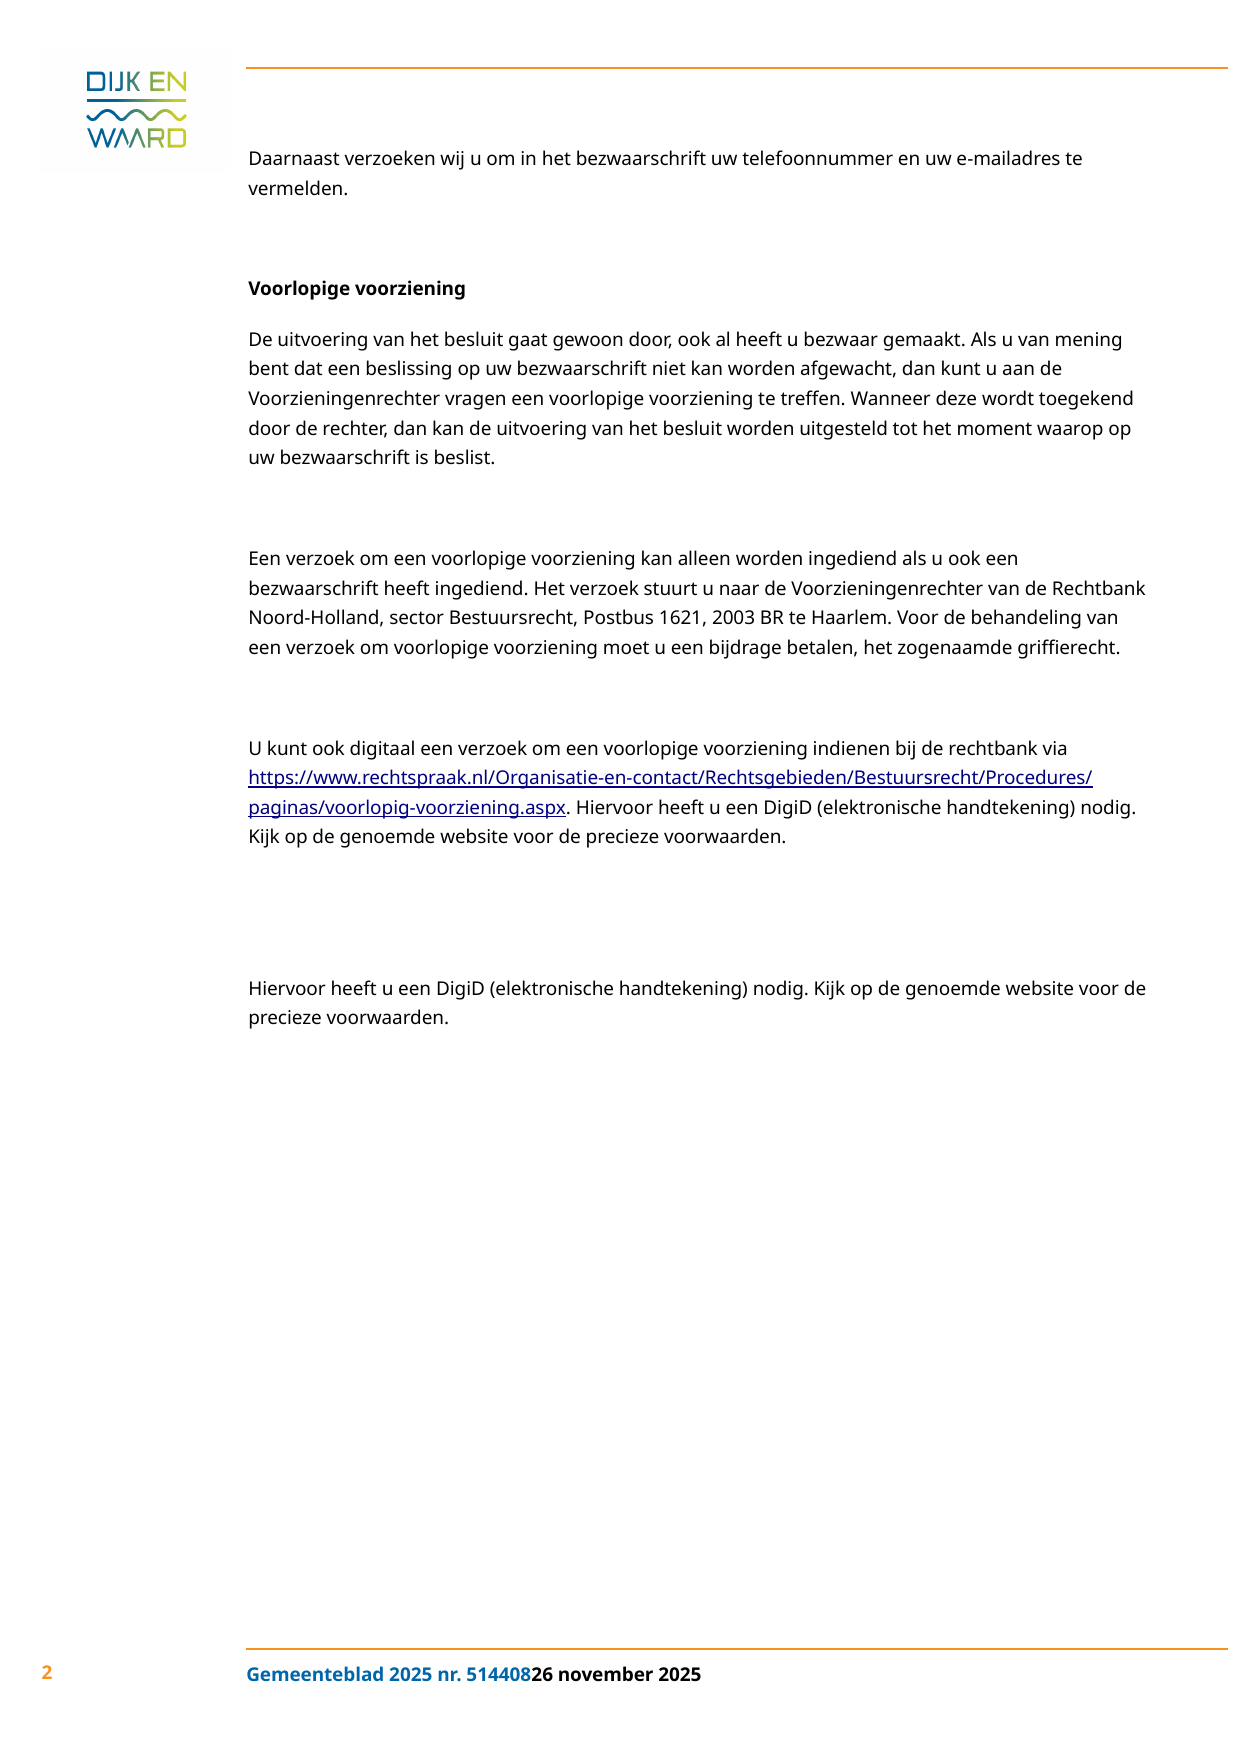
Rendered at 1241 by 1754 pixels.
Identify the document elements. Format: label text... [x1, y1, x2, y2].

text Daarnaast verzoeken wij u om in het bezwaarschrift uw telefoonnummer en uw e-mailadres te vermelden. [248, 145, 1152, 201]
text Hiervoor heeft u een DigiD (elektronische handtekening) nodig. Kijk op de genoemde website voor de precieze voorwaarden. [248, 975, 1152, 1030]
text Voorlopige voorziening [248, 276, 1152, 301]
picture [41, 47, 231, 172]
text De uitvoering van het besluit gaat gewoon door, ook al heeft u bezwaar gemaakt. Als u van mening bent dat een beslissing op uw bezwaarschrift niet kan worden afgewacht, dan kunt u aan de Voorzieningenrechter vragen een voorlopige voorziening te treffen. Wanneer deze wordt toegekend door de rechter, dan kan de uitvoering van het besluit worden uitgesteld tot het moment waarop op uw bezwaarschrift is beslist. [248, 326, 1152, 470]
text U kunt ook digitaal een verzoek om een voorlopige voorziening indienen bij de rechtbank via https://www.rechtspraak.nl/Organisatie-en-contact/Rechtsgebieden/Bestuursrecht/Procedures/paginas/voorlopig-voorziening.aspx. Hiervoor heeft u een DigiD (elektronische handtekening) nodig. Kijk op de genoemde website voor de precieze voorwaarden. [248, 735, 1152, 849]
text Een verzoek om een voorlopige voorziening kan alleen worden ingediend als u ook een bezwaarschrift heeft ingediend. Het verzoek stuurt u naar de Voorzieningenrechter van de Rechtbank Noord-Holland, sector Bestuursrecht, Postbus 1621, 2003 BR te Haarlem. Voor de behandeling van een verzoek om voorlopige voorziening moet u een bijdrage betalen, het zogenaamde griffierecht. [248, 545, 1152, 660]
